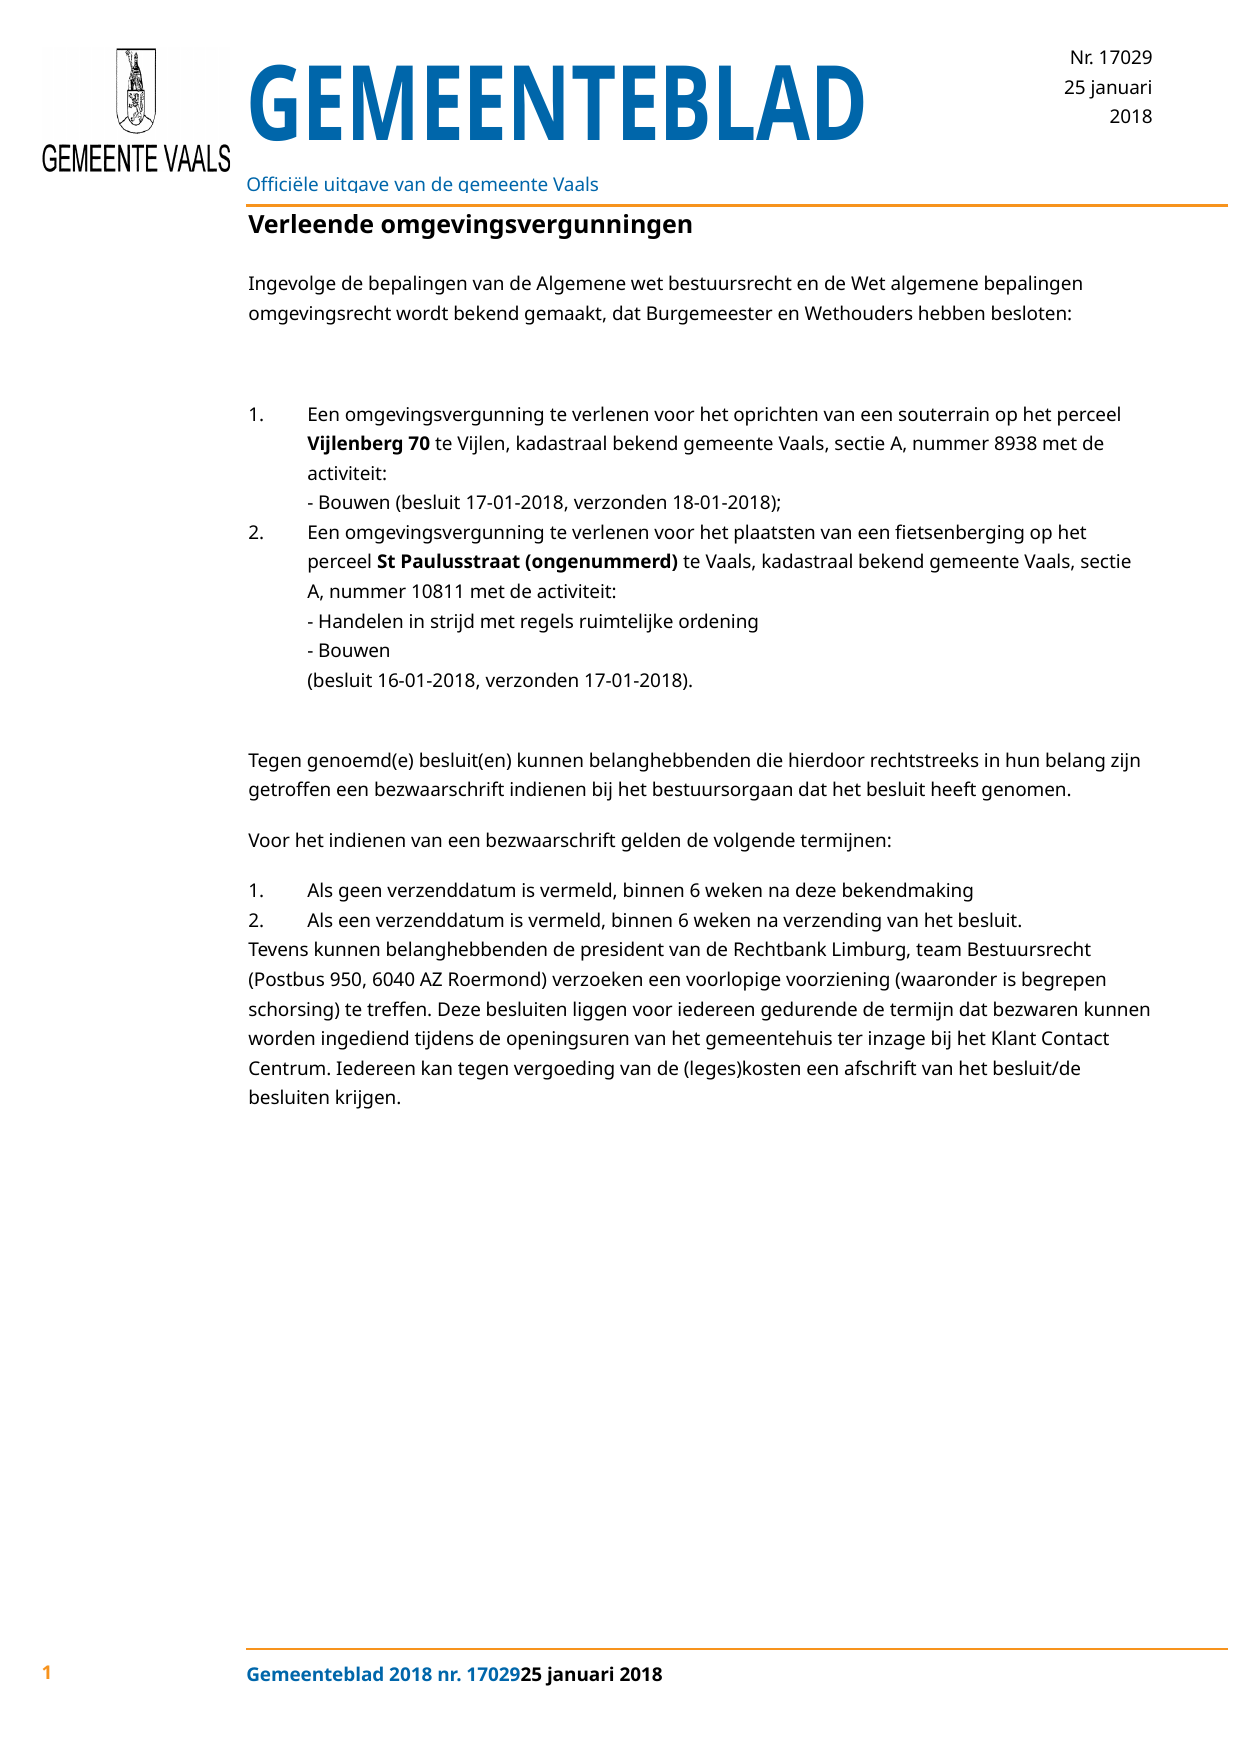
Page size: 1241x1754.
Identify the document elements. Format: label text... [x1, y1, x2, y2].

text Tegen genoemd(e) besluit(en) kunnen belanghebbenden die hierdoor rechtstreeks in hun belang zijn getroffen een bezwaarschrift indienen bij het bestuursorgaan dat het besluit heeft genomen. [248, 747, 1152, 802]
text Ingevolge de bepalingen van de Algemene wet bestuursrecht en de Wet algemene bepalingen omgevingsrecht wordt bekend gemaakt, dat Burgemeester en Wethouders hebben besloten: [248, 270, 1152, 326]
text Verleende omgevingsvergunningen [248, 207, 1152, 241]
list Als geen verzenddatum is vermeld, binnen 6 weken na deze bekendmaking [248, 877, 1152, 903]
list Een omgevingsvergunning te verlenen voor het oprichten van een souterrain op het perceel Vijlenberg 70 te Vijlen, kadastraal bekend gemeente Vaals, sectie A, nummer 8938 met de activiteit: [248, 401, 1152, 486]
list Een omgevingsvergunning te verlenen voor het plaatsten van een fietsenberging op het perceel St Paulusstraat (ongenummerd) te Vaals, kadastraal bekend gemeente Vaals, sectie A, nummer 10811 met de activiteit: [248, 519, 1152, 604]
list (besluit 16-01-2018, verzonden 17-01-2018). [248, 667, 1152, 693]
list - Handelen in strijd met regels ruimtelijke ordening [248, 608, 1152, 633]
text Voor het indienen van een bezwaarschrift gelden de volgende termijnen: [248, 827, 1152, 853]
list Als een verzenddatum is vermeld, binnen 6 weken na verzending van het besluit. [248, 907, 1152, 933]
list - Bouwen (besluit 17-01-2018, verzonden 18-01-2018); [248, 489, 1152, 515]
picture [41, 47, 231, 172]
list - Bouwen [248, 637, 1152, 663]
text Tevens kunnen belanghebbenden de president van de Rechtbank Limburg, team Bestuursrecht (Postbus 950, 6040 AZ Roermond) verzoeken een voorlopige voorziening (waaronder is begrepen schorsing) te treffen. Deze besluiten liggen voor iedereen gedurende de termijn dat bezwaren kunnen worden ingediend tijdens de openingsuren van het gemeentehuis ter inzage bij het Klant Contact Centrum. Iedereen kan tegen vergoeding van de (leges)kosten een afschrift van het besluit/de besluiten krijgen. [248, 937, 1152, 1110]
